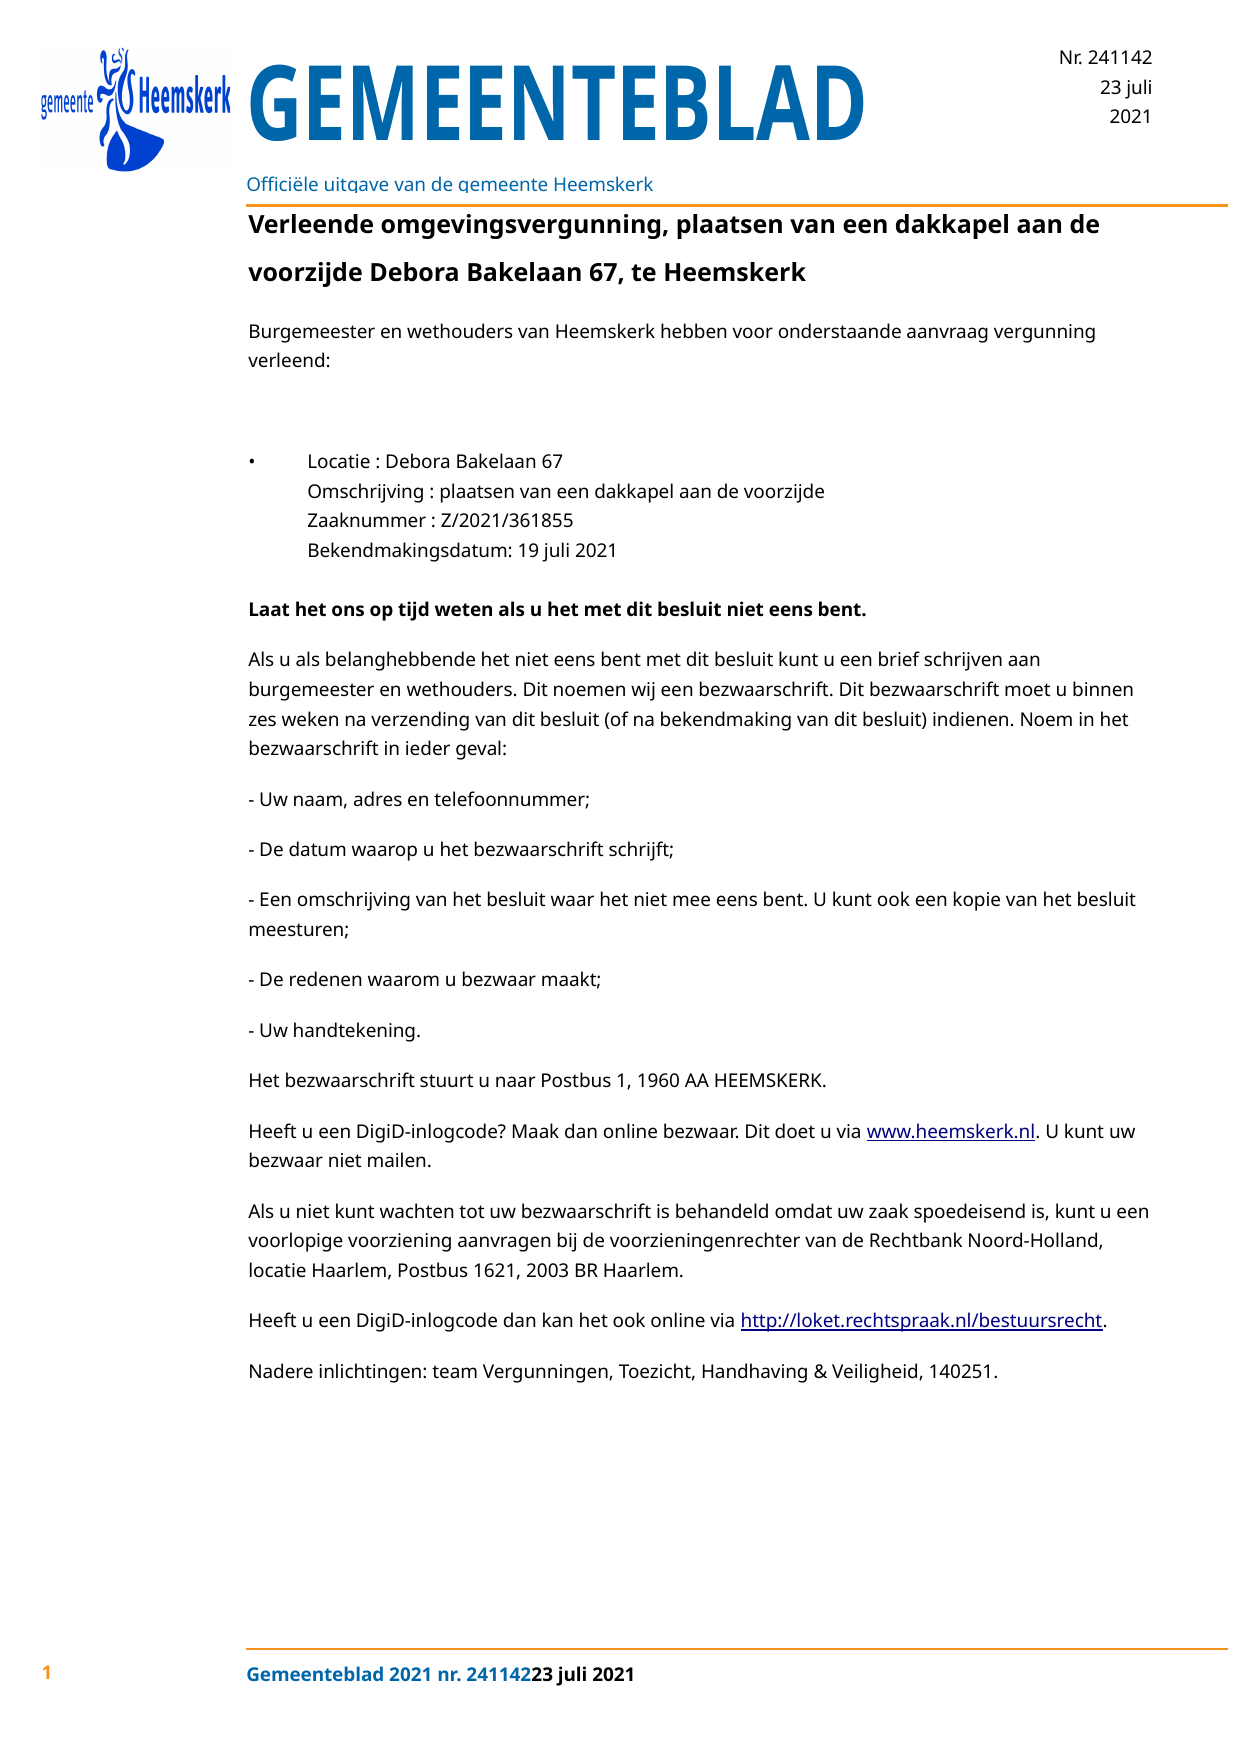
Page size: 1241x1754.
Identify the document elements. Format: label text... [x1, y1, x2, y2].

text Burgemeester en wethouders van Heemskerk hebben voor onderstaande aanvraag vergunning verleend: [248, 318, 1152, 373]
list Locatie : Debora Bakelaan 67 [248, 448, 1152, 474]
text Als u niet kunt wachten tot uw bezwaarschrift is behandeld omdat uw zaak spoedeisend is, kunt u een voorlopige voorziening aanvragen bij de voorzieningenrechter van de Rechtbank Noord-Holland, locatie Haarlem, Postbus 1621, 2003 BR Haarlem. [248, 1198, 1152, 1283]
text Heeft u een DigiD-inlogcode? Maak dan online bezwaar. Dit doet u via www.heemskerk.nl. U kunt uw bezwaar niet mailen. [248, 1118, 1152, 1173]
text - De redenen waarom u bezwaar maakt; [248, 967, 1152, 992]
picture [41, 47, 231, 172]
text Laat het ons op tijd weten als u het met dit besluit niet eens bent. [248, 596, 1152, 622]
text - Een omschrijving van het besluit waar het niet mee eens bent. U kunt ook een kopie van het besluit meesturen; [248, 887, 1152, 942]
text Heeft u een DigiD-inlogcode dan kan het ook online via http://loket.rechtspraak.nl/bestuursrecht. [248, 1307, 1152, 1333]
list Omschrijving : plaatsen van een dakkapel aan de voorzijde [248, 478, 1152, 504]
text - Uw handtekening. [248, 1017, 1152, 1043]
list Zaaknummer : Z/2021/361855 [248, 507, 1152, 533]
text Verleende omgevingsvergunning, plaatsen van een dakkapel aan de voorzijde Debora Bakelaan 67, te Heemskerk [248, 207, 1152, 288]
text Als u als belanghebbende het niet eens bent met dit besluit kunt u een brief schrijven aan burgemeester en wethouders. Dit noemen wij een bezwaarschrift. Dit bezwaarschrift moet u binnen zes weken na verzending van dit besluit (of na bekendmaking van dit besluit) indienen. Noem in het bezwaarschrift in ieder geval: [248, 647, 1152, 761]
text - Uw naam, adres en telefoonnummer; [248, 786, 1152, 812]
list Bekendmakingsdatum: 19 juli 2021 [248, 537, 1152, 563]
text Nadere inlichtingen: team Vergunningen, Toezicht, Handhaving & Veiligheid, 140251. [248, 1358, 1152, 1384]
text - De datum waarop u het bezwaarschrift schrijft; [248, 836, 1152, 862]
text Het bezwaarschrift stuurt u naar Postbus 1, 1960 AA HEEMSKERK. [248, 1067, 1152, 1093]
